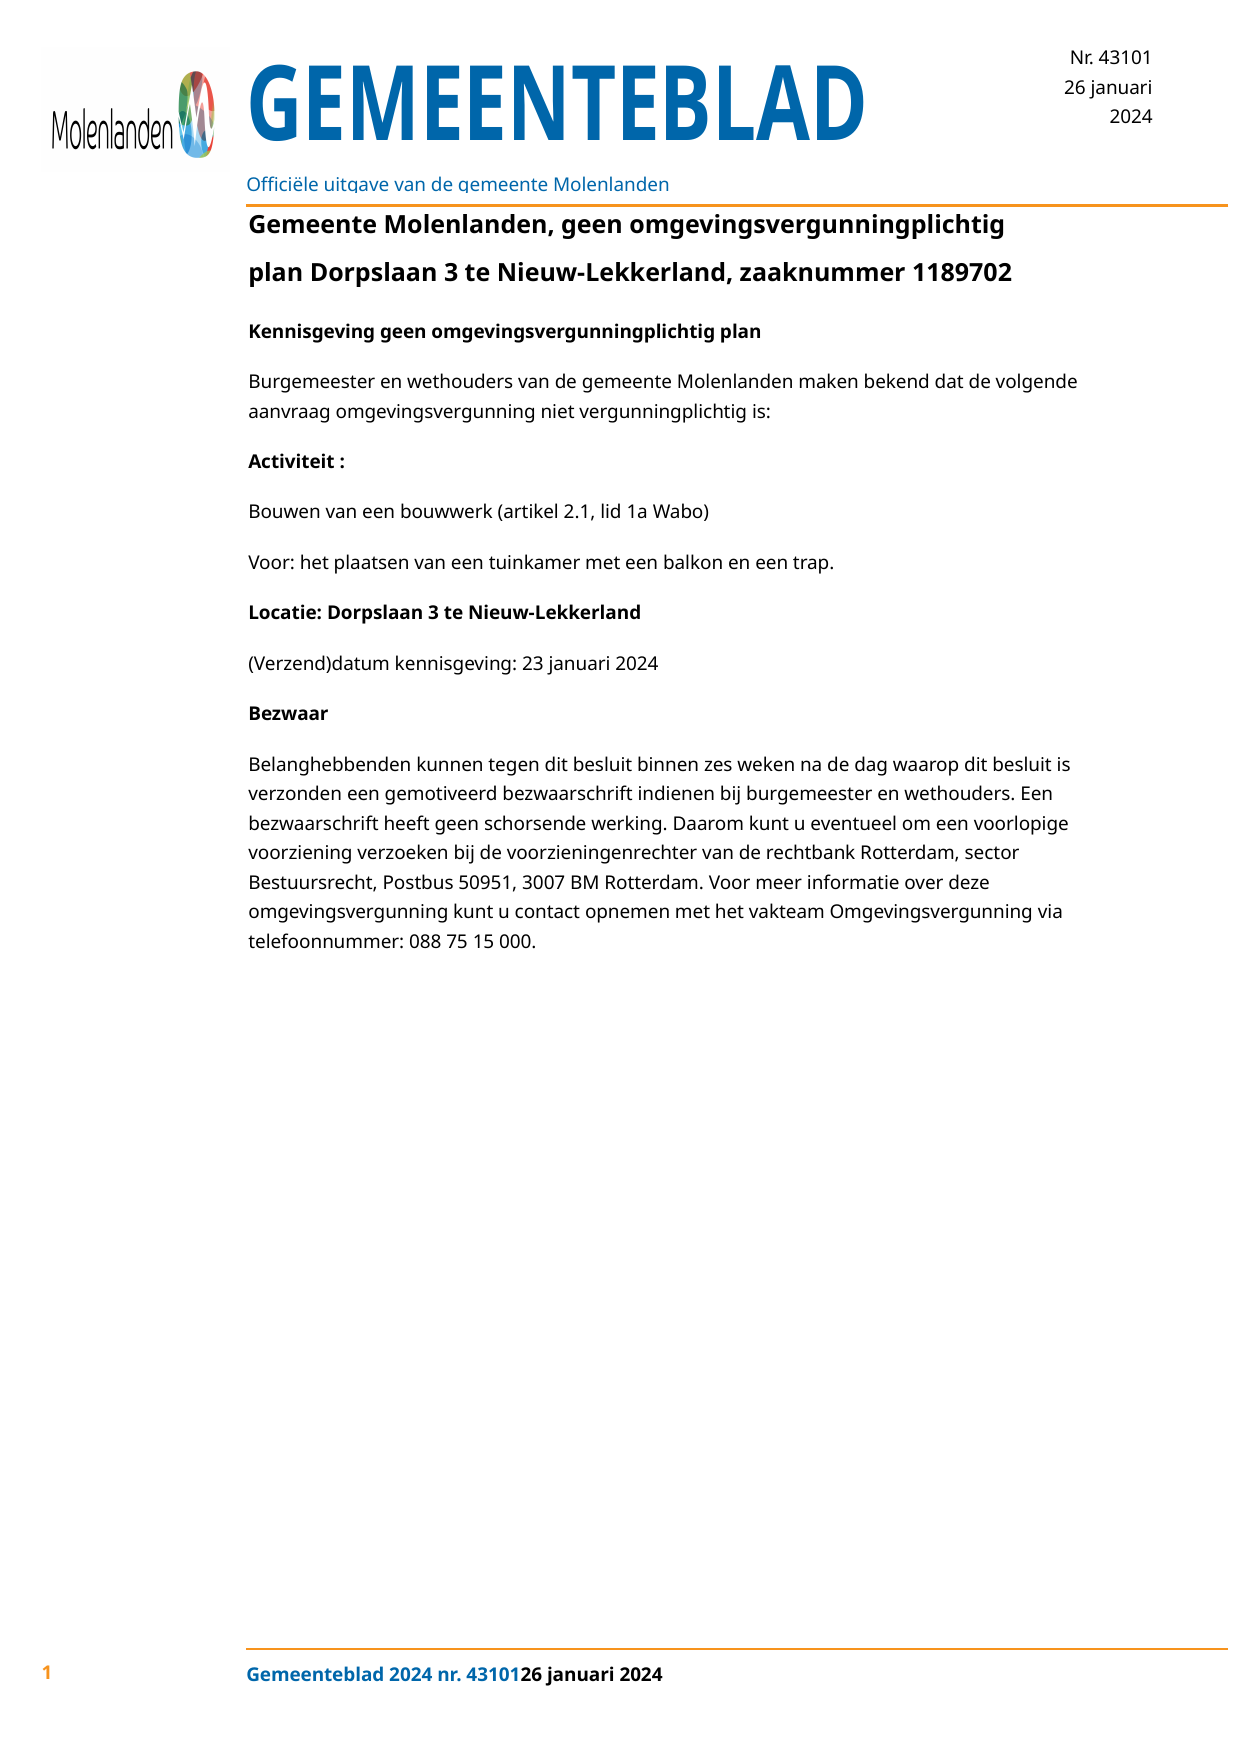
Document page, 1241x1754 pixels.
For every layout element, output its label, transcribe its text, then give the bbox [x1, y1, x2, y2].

text Gemeente Molenlanden, geen omgevingsvergunningplichtig plan Dorpslaan 3 te Nieuw-Lekkerland, zaaknummer 1189702 [248, 207, 1152, 288]
text Bezwaar [248, 700, 1152, 726]
text Voor: het plaatsen van een tuinkamer met een balkon en een trap. [248, 549, 1152, 575]
text Kennisgeving geen omgevingsvergunningplichtig plan [248, 318, 1152, 344]
picture [41, 47, 231, 172]
text Belanghebbenden kunnen tegen dit besluit binnen zes weken na de dag waarop dit besluit is verzonden een gemotiveerd bezwaarschrift indienen bij burgemeester en wethouders. Een bezwaarschrift heeft geen schorsende werking. Daarom kunt u eventueel om een voorlopige voorziening verzoeken bij de voorzieningenrechter van de rechtbank Rotterdam, sector Bestuursrecht, Postbus 50951, 3007 BM Rotterdam. Voor meer informatie over deze omgevingsvergunning kunt u contact opnemen met het vakteam Omgevingsvergunning via telefoonnummer: 088 75 15 000. [248, 751, 1152, 954]
text (Verzend)datum kennisgeving: 23 januari 2024 [248, 650, 1152, 676]
text Activiteit : [248, 448, 1152, 474]
text Burgemeester en wethouders van de gemeente Molenlanden maken bekend dat de volgende aanvraag omgevingsvergunning niet vergunningplichtig is: [248, 368, 1152, 424]
text Bouwen van een bouwwerk (artikel 2.1, lid 1a Wabo) [248, 499, 1152, 524]
text Locatie: Dorpslaan 3 te Nieuw-Lekkerland [248, 599, 1152, 625]
